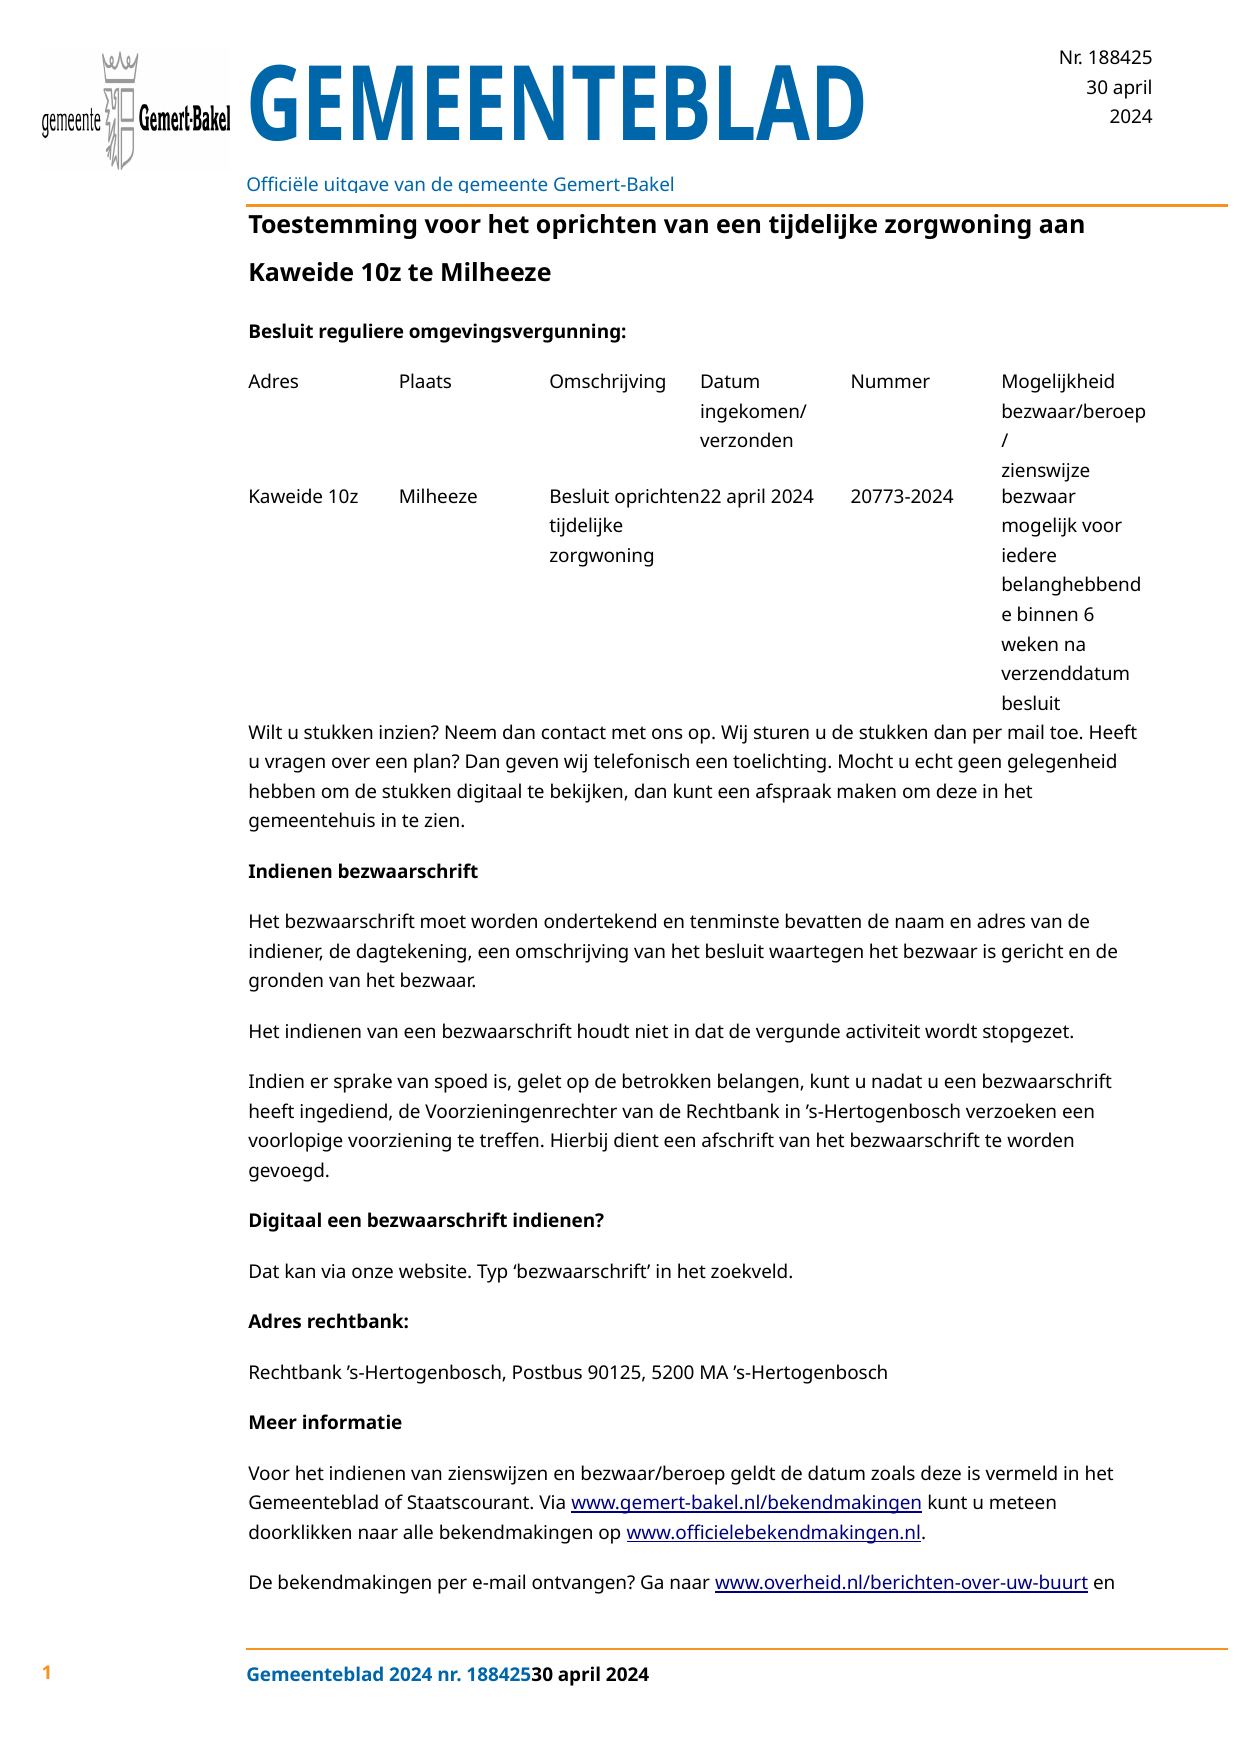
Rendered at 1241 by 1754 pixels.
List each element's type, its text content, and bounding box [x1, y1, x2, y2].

table_cell Kaweide 10z [248, 483, 398, 716]
text Besluit reguliere omgevingsvergunning: [248, 318, 1152, 344]
text Dat kan via onze website. Typ ‘bezwaarschrift’ in het zoekveld. [248, 1258, 1152, 1284]
table_header Plaats [399, 369, 549, 483]
text Meer informatie [248, 1409, 1152, 1435]
text De bekendmakingen per e-mail ontvangen? Ga naar www.overheid.nl/berichten-over-uw-buurt en [248, 1569, 1152, 1595]
table_header Nummer [850, 369, 1001, 483]
text Digitaal een bezwaarschrift indienen? [248, 1208, 1152, 1233]
table_cell 20773-2024 [850, 483, 1001, 716]
text Het bezwaarschrift moet worden ondertekend en tenminste bevatten de naam en adres van de indiener, de dagtekening, een omschrijving van het besluit waartegen het bezwaar is gericht en de gronden van het bezwaar. [248, 908, 1152, 993]
text Adres rechtbank: [248, 1308, 1152, 1334]
table_header Adres [248, 369, 398, 483]
text Indienen bezwaarschrift [248, 858, 1152, 884]
text Rechtbank ’s-Hertogenbosch, Postbus 90125, 5200 MA ’s-Hertogenbosch [248, 1359, 1152, 1385]
table_header Mogelijkheid bezwaar/beroep/ zienswijze [1001, 369, 1152, 483]
text Wilt u stukken inzien? Neem dan contact met ons op. Wij sturen u de stukken dan per mail toe. Heeft u vragen over een plan? Dan geven wij telefonisch een toelichting. Mocht u echt geen gelegenheid hebben om de stukken digitaal te bekijken, dan kunt een afspraak maken om deze in het gemeentehuis in te zien. [248, 719, 1152, 833]
table_cell 22 april 2024 [700, 483, 850, 716]
table_cell Milheeze [399, 483, 549, 716]
table_header Omschrijving [549, 369, 700, 483]
text Toestemming voor het oprichten van een tijdelijke zorgwoning aan Kaweide 10z te Milheeze [248, 207, 1152, 288]
picture [41, 47, 231, 172]
table_cell Besluit oprichten tijdelijke zorgwoning [549, 483, 700, 716]
text Het indienen van een bezwaarschrift houdt niet in dat de vergunde activiteit wordt stopgezet. [248, 1018, 1152, 1044]
text Voor het indienen van zienswijzen en bezwaar/beroep geldt de datum zoals deze is vermeld in het Gemeenteblad of Staatscourant. Via www.gemert-bakel.nl/bekendmakingen kunt u meteen doorklikken naar alle bekendmakingen op www.officielebekendmakingen.nl. [248, 1460, 1152, 1545]
table_header Datum ingekomen/ verzonden [700, 369, 850, 483]
text Indien er sprake van spoed is, gelet op de betrokken belangen, kunt u nadat u een bezwaarschrift heeft ingediend, de Voorzieningenrechter van de Rechtbank in ’s-Hertogenbosch verzoeken een voorlopige voorziening te treffen. Hierbij dient een afschrift van het bezwaarschrift te worden gevoegd. [248, 1068, 1152, 1183]
table_cell bezwaar mogelijk voor iedere belanghebbende binnen 6 weken na verzenddatum besluit [1001, 483, 1152, 716]
